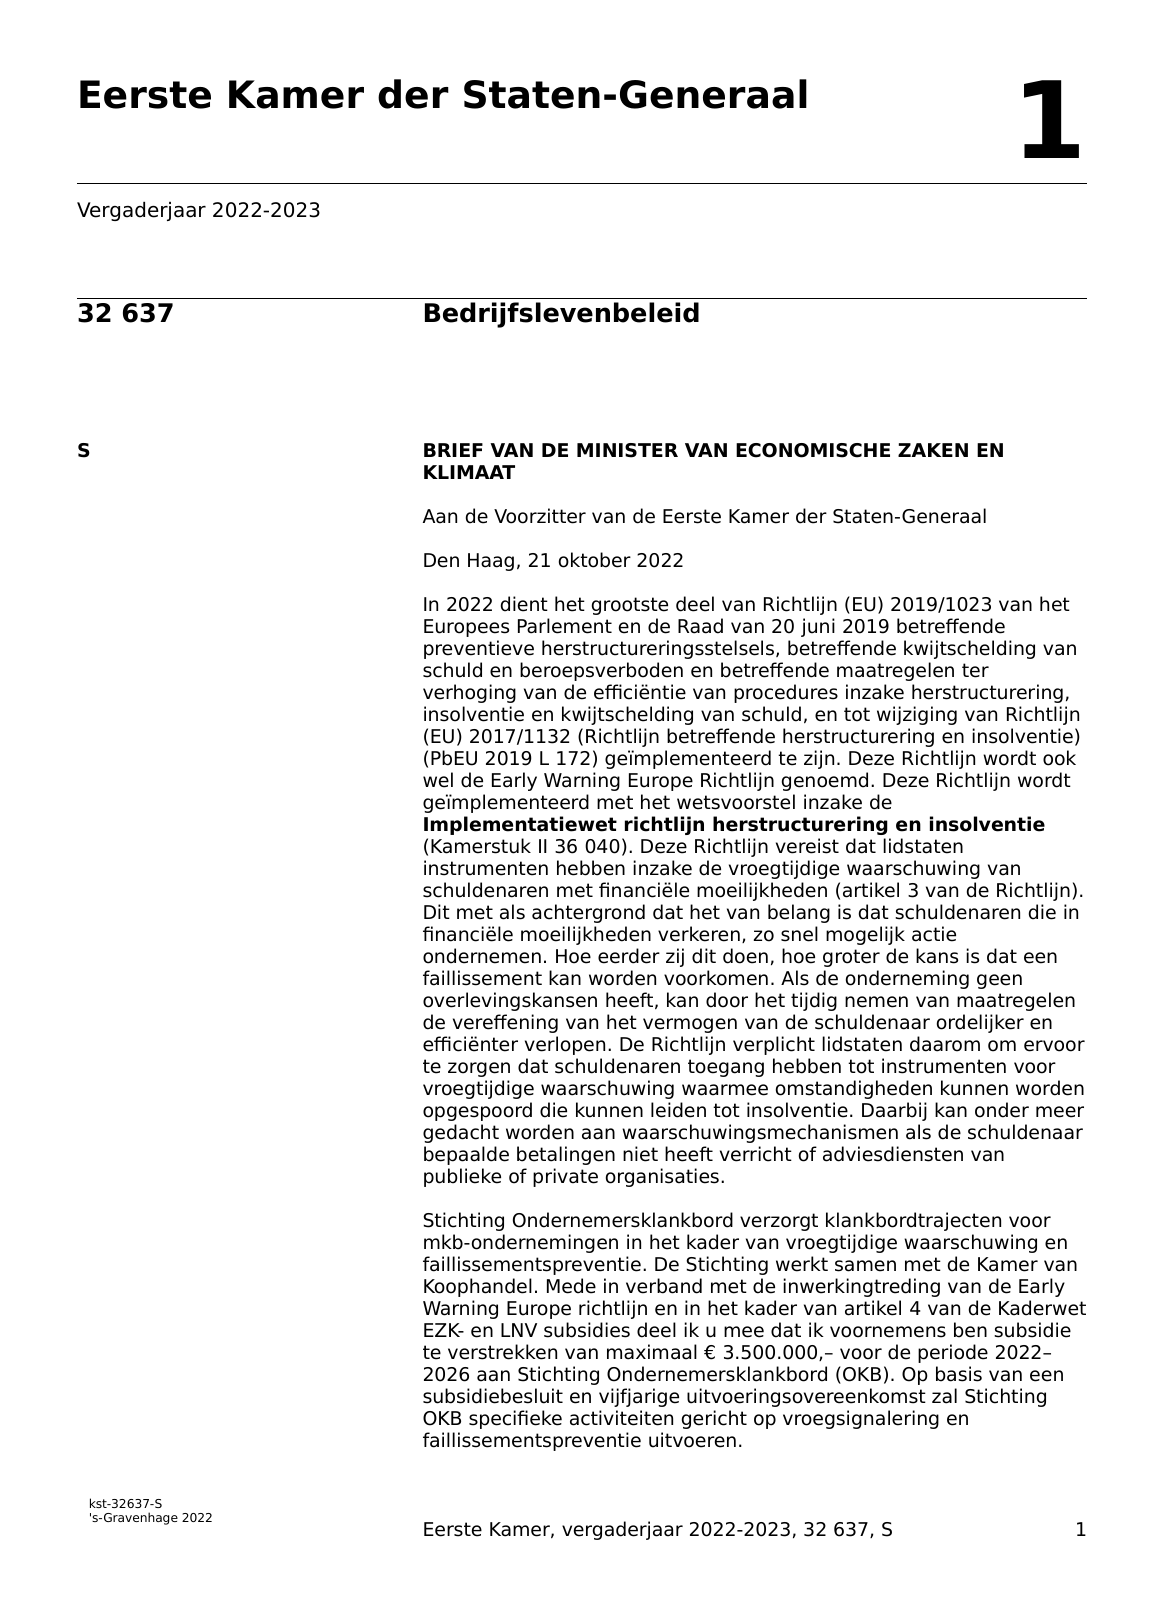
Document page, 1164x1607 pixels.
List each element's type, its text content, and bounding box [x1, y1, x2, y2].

text In 2022 dient het grootste deel van Richtlijn (EU) 2019/1023 van het Europees Parlement en de Raad van 20 juni 2019 betreffende preventieve herstructureringsstelsels, betreffende kwijtschelding van schuld en beroepsverboden en betreffende maatregelen ter verhoging van de efficiëntie van procedures inzake herstructurering, insolventie en kwijtschelding van schuld, en tot wijziging van Richtlijn (EU) 2017/1132 (Richtlijn betreffende herstructurering en insolventie) (PbEU 2019 L 172) geïmplementeerd te zijn. Deze Richtlijn wordt ook wel de Early Warning Europe Richtlijn genoemd. Deze Richtlijn wordt geïmplementeerd met het wetsvoorstel inzake de Implementatiewet richtlijn herstructurering en insolventie (Kamerstuk II 36 040). Deze Richtlijn vereist dat lidstaten instrumenten hebben inzake de vroegtijdige waarschuwing van schuldenaren met financiële moeilijkheden (artikel 3 van de Richtlijn). Dit met als achtergrond dat het van belang is dat schuldenaren die in financiële moeilijkheden verkeren, zo snel mogelijk actie ondernemen. Hoe eerder zij dit doen, hoe groter de kans is dat een faillissement kan worden voorkomen. Als de onderneming geen overlevingskansen heeft, kan door het tijdig nemen van maatregelen de vereffening van het vermogen van de schuldenaar ordelijker en efficiënter verlopen. De Richtlijn verplicht lidstaten daarom om ervoor te zorgen dat schuldenaren toegang hebben tot instrumenten voor vroegtijdige waarschuwing waarmee omstandigheden kunnen worden opgespoord die kunnen leiden tot insolventie. Daarbij kan onder meer gedacht worden aan waarschuwingsmechanismen als de schuldenaar bepaalde betalingen niet heeft verricht of adviesdiensten van publieke of private organisaties. [422, 594, 1087, 1188]
table_header 1 [886, 59, 1087, 183]
table_cell Vergaderjaar 2022-2023 [77, 184, 1087, 298]
text Den Haag, 21 oktober 2022 [422, 550, 1087, 572]
subtitle S BRIEF VAN DE MINISTER VAN ECONOMISCHE ZAKEN EN KLIMAAT [77, 440, 1087, 484]
text 's-Gravenhage 2022 [88, 1511, 323, 1525]
text Aan de Voorzitter van de Eerste Kamer der Staten-Generaal [422, 506, 1087, 528]
table_header Eerste Kamer der Staten-Generaal [77, 59, 886, 183]
text kst-32637-S [88, 1497, 323, 1511]
text Stichting Ondernemersklankbord verzorgt klankbordtrajecten voor mkb-ondernemingen in het kader van vroegtijdige waarschuwing en faillissementspreventie. De Stichting werkt samen met de Kamer van Koophandel. Mede in verband met de inwerkingtreding van de Early Warning Europe richtlijn en in het kader van artikel 4 van de Kaderwet EZK- en LNV subsidies deel ik u mee dat ik voornemens ben subsidie te verstrekken van maximaal € 3.500.000,– voor de periode 2022–2026 aan Stichting Ondernemersklankbord (OKB). Op basis van een subsidiebesluit en vijfjarige uitvoeringsovereenkomst zal Stichting OKB specifieke activiteiten gericht op vroegsignalering en faillissementspreventie uitvoeren. [422, 1210, 1087, 1452]
subtitle 32 637 Bedrijfslevenbeleid [77, 299, 1087, 329]
